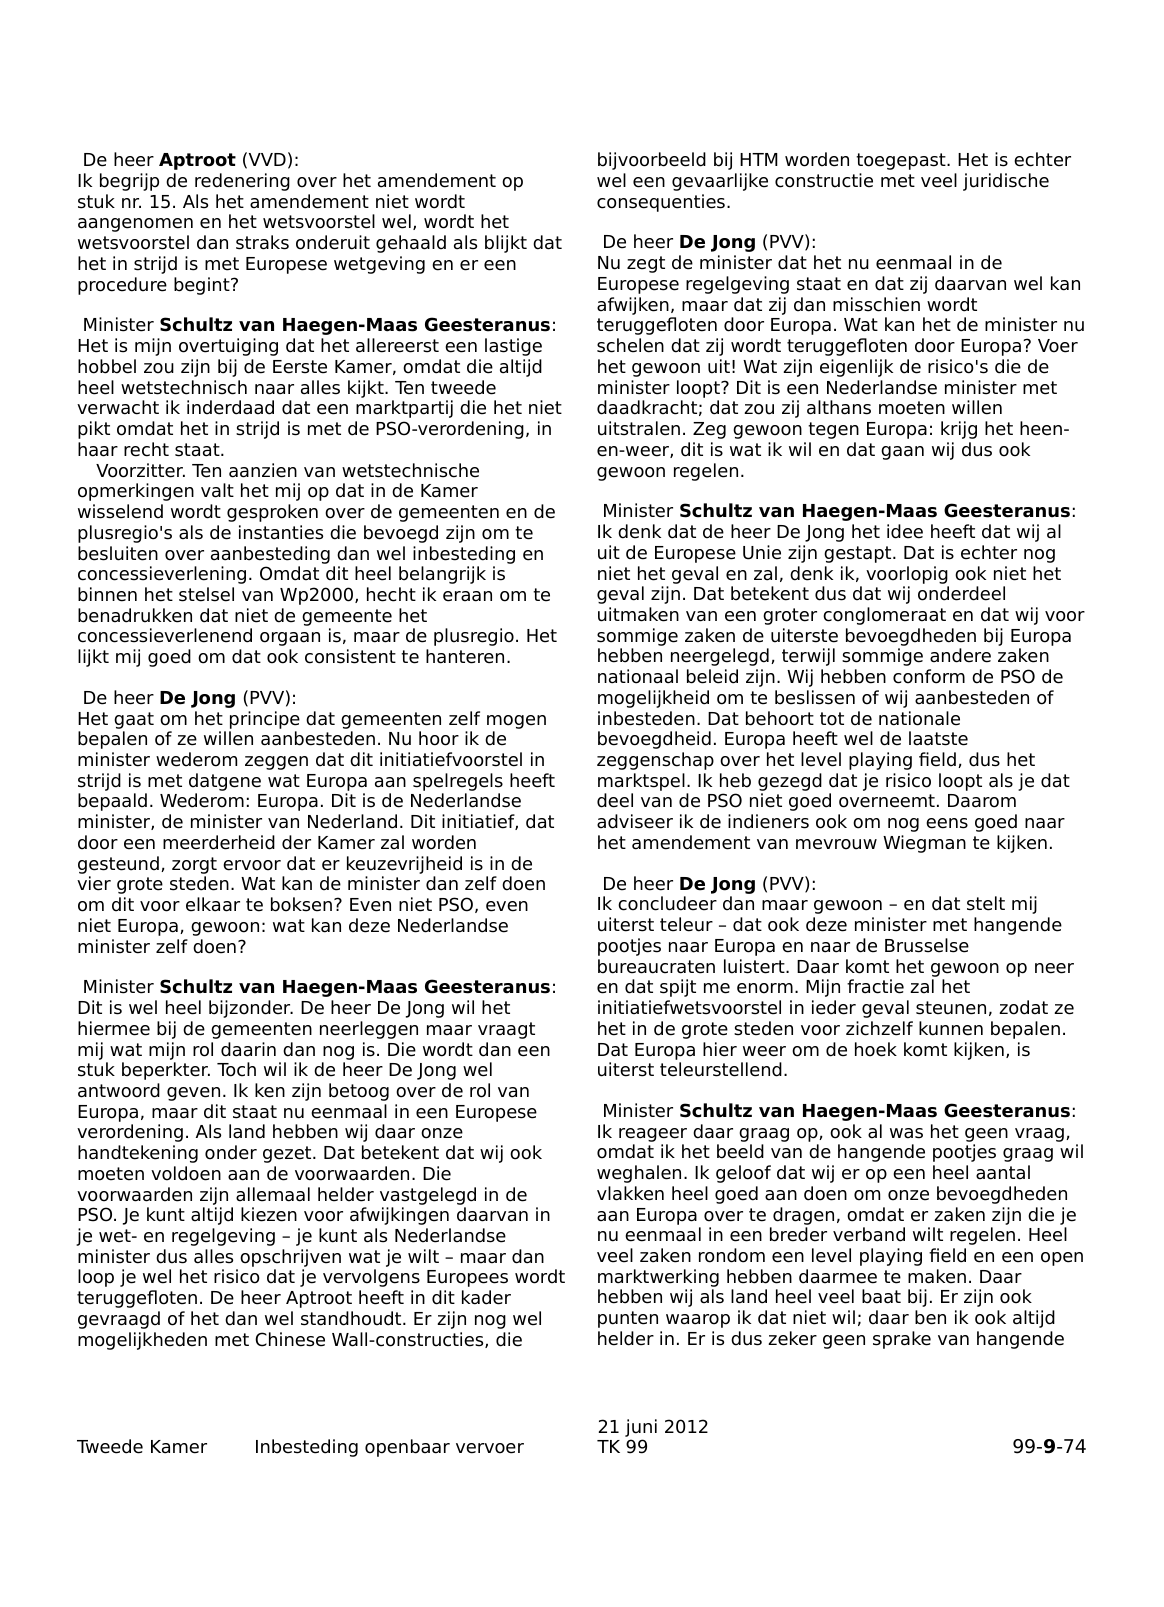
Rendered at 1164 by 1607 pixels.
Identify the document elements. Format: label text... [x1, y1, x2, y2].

text Voorzitter. Ten aanzien van wetstechnische opmerkingen valt het mij op dat in de Kamer wisselend wordt gesproken over de gemeenten en de plusregio's als de instanties die bevoegd zijn om te besluiten over aanbesteding dan wel inbesteding en concessieverlening. Omdat dit heel belangrijk is binnen het stelsel van Wp2000, hecht ik eraan om te benadrukken dat niet de gemeente het concessieverlenend orgaan is, maar de plusregio. Het lijkt mij goed om dat ook consistent te hanteren. [77, 460, 567, 668]
text Het is mijn overtuiging dat het allereerst een lastige hobbel zou zijn bij de Eerste Kamer, omdat die altijd heel wetstechnisch naar alles kijkt. Ten tweede verwacht ik inderdaad dat een marktpartij die het niet pikt omdat het in strijd is met de PSO-verordening, in haar recht staat. [77, 336, 567, 460]
text De heer De Jong (PVV): [596, 873, 1087, 894]
text Ik concludeer dan maar gewoon – en dat stelt mij uiterst teleur – dat ook deze minister met hangende pootjes naar Europa en naar de Brusselse bureaucraten luistert. Daar komt het gewoon op neer en dat spijt me enorm. Mijn fractie zal het initiatiefwetsvoorstel in ieder geval steunen, zodat ze het in de grote steden voor zichzelf kunnen bepalen. Dat Europa hier weer om de hoek komt kijken, is uiterst teleurstellend. [596, 894, 1087, 1081]
text Ik reageer daar graag op, ook al was het geen vraag, omdat ik het beeld van de hangende pootjes graag wil weghalen. Ik geloof dat wij er op een heel aantal vlakken heel goed aan doen om onze bevoegdheden aan Europa over te dragen, omdat er zaken zijn die je nu eenmaal in een breder verband wilt regelen. Heel veel zaken rondom een level playing field en een open marktwerking hebben daarmee te maken. Daar hebben wij als land heel veel baat bij. Er zijn ook punten waarop ik dat niet wil; daar ben ik ook altijd helder in. Er is dus zeker geen sprake van hangende [596, 1122, 1087, 1349]
text Het gaat om het principe dat gemeenten zelf mogen bepalen of ze willen aanbesteden. Nu hoor ik de minister wederom zeggen dat dit initiatiefvoorstel in strijd is met datgene wat Europa aan spelregels heeft bepaald. Wederom: Europa. Dit is de Nederlandse minister, de minister van Nederland. Dit initiatief, dat door een meerderheid der Kamer zal worden gesteund, zorgt ervoor dat er keuzevrijheid is in de vier grote steden. Wat kan de minister dan zelf doen om dit voor elkaar te boksen? Even niet PSO, even niet Europa, gewoon: wat kan deze Nederlandse minister zelf doen? [77, 708, 567, 957]
text Minister Schultz van Haegen-Maas Geesteranus: [77, 315, 567, 336]
text De heer Aptroot (VVD): [77, 150, 567, 171]
text Nu zegt de minister dat het nu eenmaal in de Europese regelgeving staat en dat zij daarvan wel kan afwijken, maar dat zij dan misschien wordt teruggefloten door Europa. Wat kan het de minister nu schelen dat zij wordt teruggefloten door Europa? Voer het gewoon uit! Wat zijn eigenlijk de risico's die de minister loopt? Dit is een Nederlandse minister met daadkracht; dat zou zij althans moeten willen uitstralen. Zeg gewoon tegen Europa: krijg het heen-en-weer, dit is wat ik wil en dat gaan wij dus ook gewoon regelen. [596, 253, 1087, 481]
text De heer De Jong (PVV): [77, 688, 567, 708]
text bijvoorbeeld bij HTM worden toegepast. Het is echter wel een gevaarlijke constructie met veel juridische consequenties. [596, 150, 1087, 212]
text Ik begrijp de redenering over het amendement op stuk nr. 15. Als het amendement niet wordt aangenomen en het wetsvoorstel wel, wordt het wetsvoorstel dan straks onderuit gehaald als blijkt dat het in strijd is met Europese wetgeving en er een procedure begint? [77, 171, 567, 295]
text Minister Schultz van Haegen-Maas Geesteranus: [596, 501, 1087, 522]
text Minister Schultz van Haegen-Maas Geesteranus: [596, 1101, 1087, 1122]
text Minister Schultz van Haegen-Maas Geesteranus: [77, 977, 567, 998]
text De heer De Jong (PVV): [596, 232, 1087, 253]
text Ik denk dat de heer De Jong het idee heeft dat wij al uit de Europese Unie zijn gestapt. Dat is echter nog niet het geval en zal, denk ik, voorlopig ook niet het geval zijn. Dat betekent dus dat wij onderdeel uitmaken van een groter conglomeraat en dat wij voor sommige zaken de uiterste bevoegdheden bij Europa hebben neergelegd, terwijl sommige andere zaken nationaal beleid zijn. Wij hebben conform de PSO de mogelijkheid om te beslissen of wij aanbesteden of inbesteden. Dat behoort tot de nationale bevoegdheid. Europa heeft wel de laatste zeggenschap over het level playing field, dus het marktspel. Ik heb gezegd dat je risico loopt als je dat deel van de PSO niet goed overneemt. Daarom adviseer ik de indieners ook om nog eens goed naar het amendement van mevrouw Wiegman te kijken. [596, 522, 1087, 853]
text Dit is wel heel bijzonder. De heer De Jong wil het hiermee bij de gemeenten neerleggen maar vraagt mij wat mijn rol daarin dan nog is. Die wordt dan een stuk beperkter. Toch wil ik de heer De Jong wel antwoord geven. Ik ken zijn betoog over de rol van Europa, maar dit staat nu eenmaal in een Europese verordening. Als land hebben wij daar onze handtekening onder gezet. Dat betekent dat wij ook moeten voldoen aan de voorwaarden. Die voorwaarden zijn allemaal helder vastgelegd in de PSO. Je kunt altijd kiezen voor afwijkingen daarvan in je wet- en regelgeving – je kunt als Nederlandse minister dus alles opschrijven wat je wilt – maar dan loop je wel het risico dat je vervolgens Europees wordt teruggefloten. De heer Aptroot heeft in dit kader gevraagd of het dan wel standhoudt. Er zijn nog wel mogelijkheden met Chinese Wall-constructies, die [77, 998, 567, 1350]
